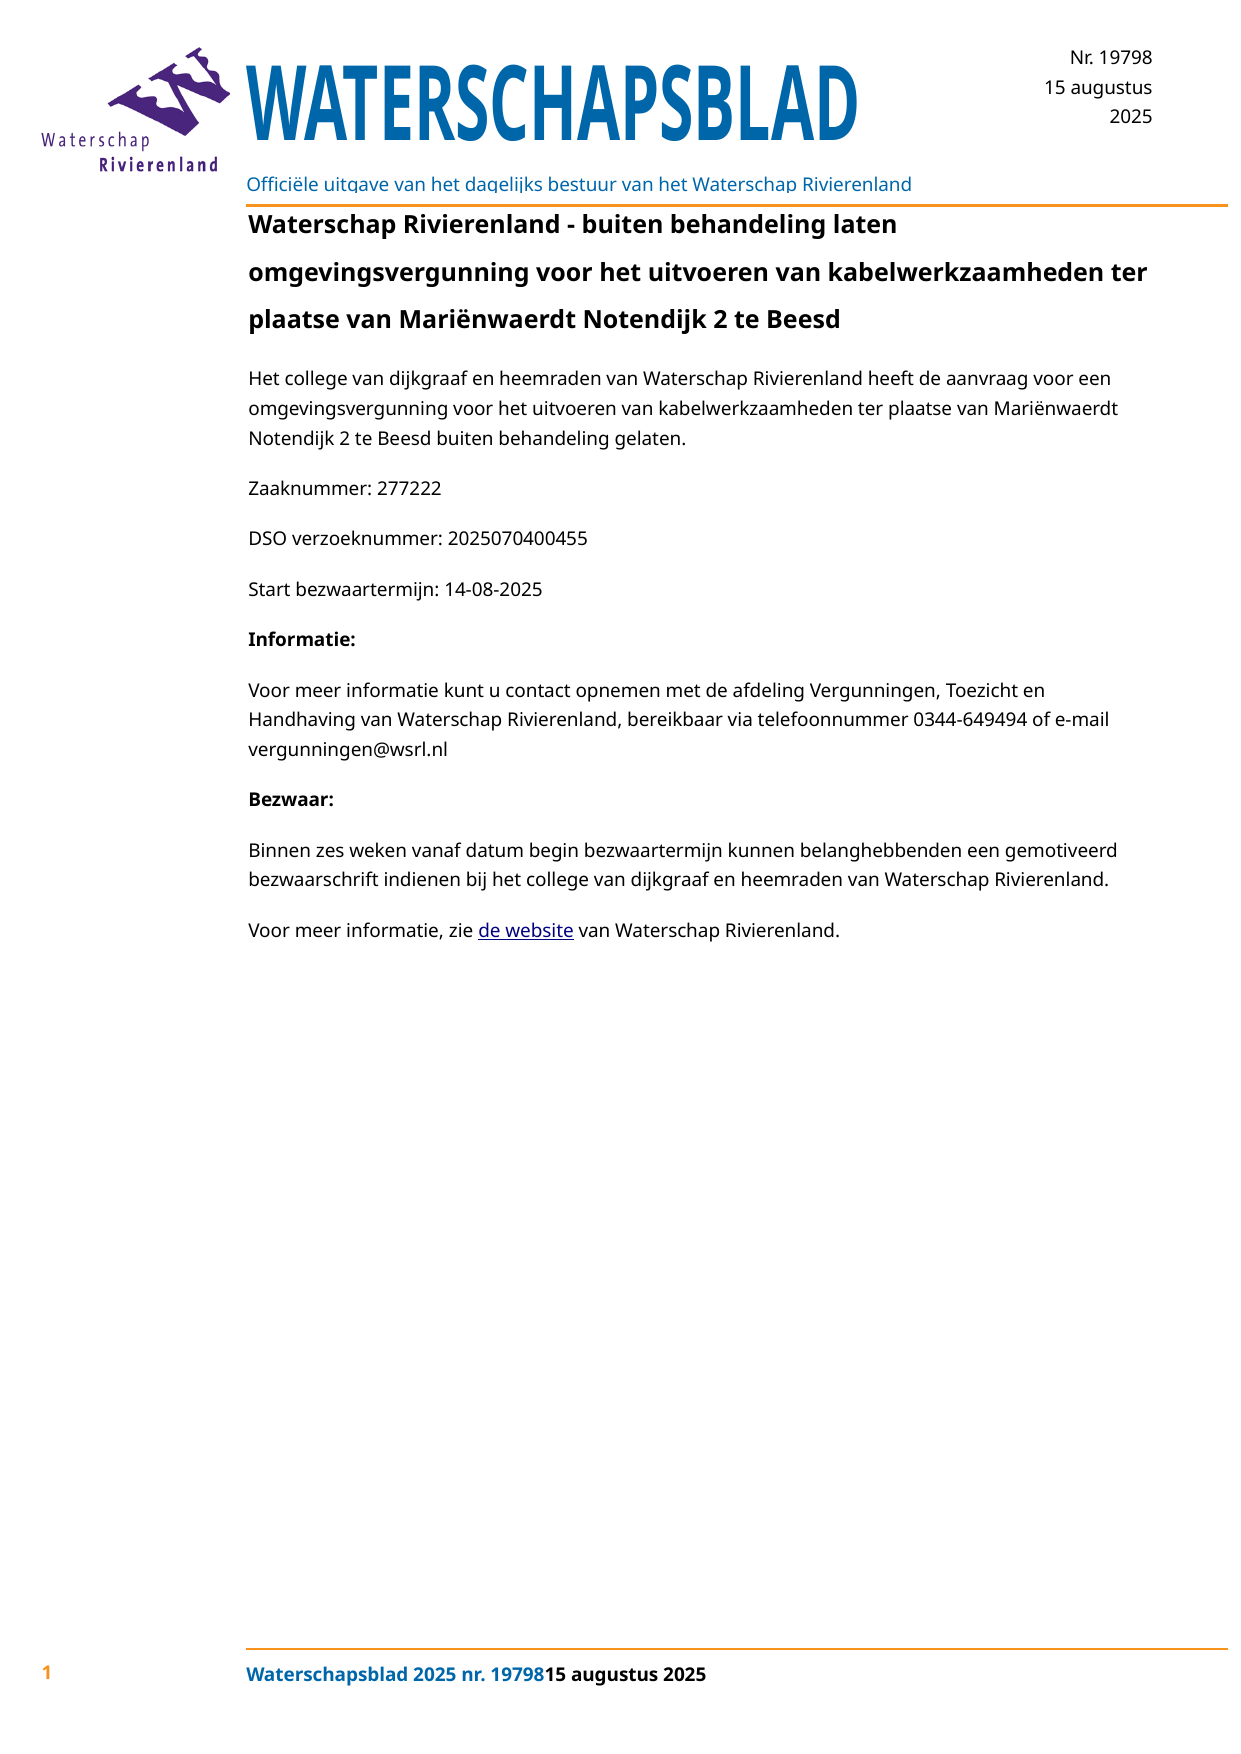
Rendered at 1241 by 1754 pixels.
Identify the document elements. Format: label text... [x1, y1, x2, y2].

text Binnen zes weken vanaf datum begin bezwaartermijn kunnen belanghebbenden een gemotiveerd bezwaarschrift indienen bij het college van dijkgraaf en heemraden van Waterschap Rivierenland. [248, 837, 1152, 892]
text Start bezwaartermijn: 14-08-2025 [248, 576, 1152, 602]
text DSO verzoeknummer: 2025070400455 [248, 526, 1152, 551]
text Voor meer informatie kunt u contact opnemen met de afdeling Vergunningen, Toezicht en Handhaving van Waterschap Rivierenland, bereikbaar via telefoonnummer 0344-649494 of e-mail vergunningen@wsrl.nl [248, 677, 1152, 762]
text Zaaknummer: 277222 [248, 475, 1152, 501]
text Bezwaar: [248, 786, 1152, 812]
text Waterschap Rivierenland - buiten behandeling laten omgevingsvergunning voor het uitvoeren van kabelwerkzaamheden ter plaatse van Mariënwaerdt Notendijk 2 te Beesd [248, 207, 1152, 336]
picture [41, 47, 231, 172]
text Voor meer informatie, zie de website van Waterschap Rivierenland. [248, 917, 1152, 942]
text Het college van dijkgraaf en heemraden van Waterschap Rivierenland heeft de aanvraag voor een omgevingsvergunning voor het uitvoeren van kabelwerkzaamheden ter plaatse van Mariënwaerdt Notendijk 2 te Beesd buiten behandeling gelaten. [248, 366, 1152, 450]
text Informatie: [248, 626, 1152, 652]
